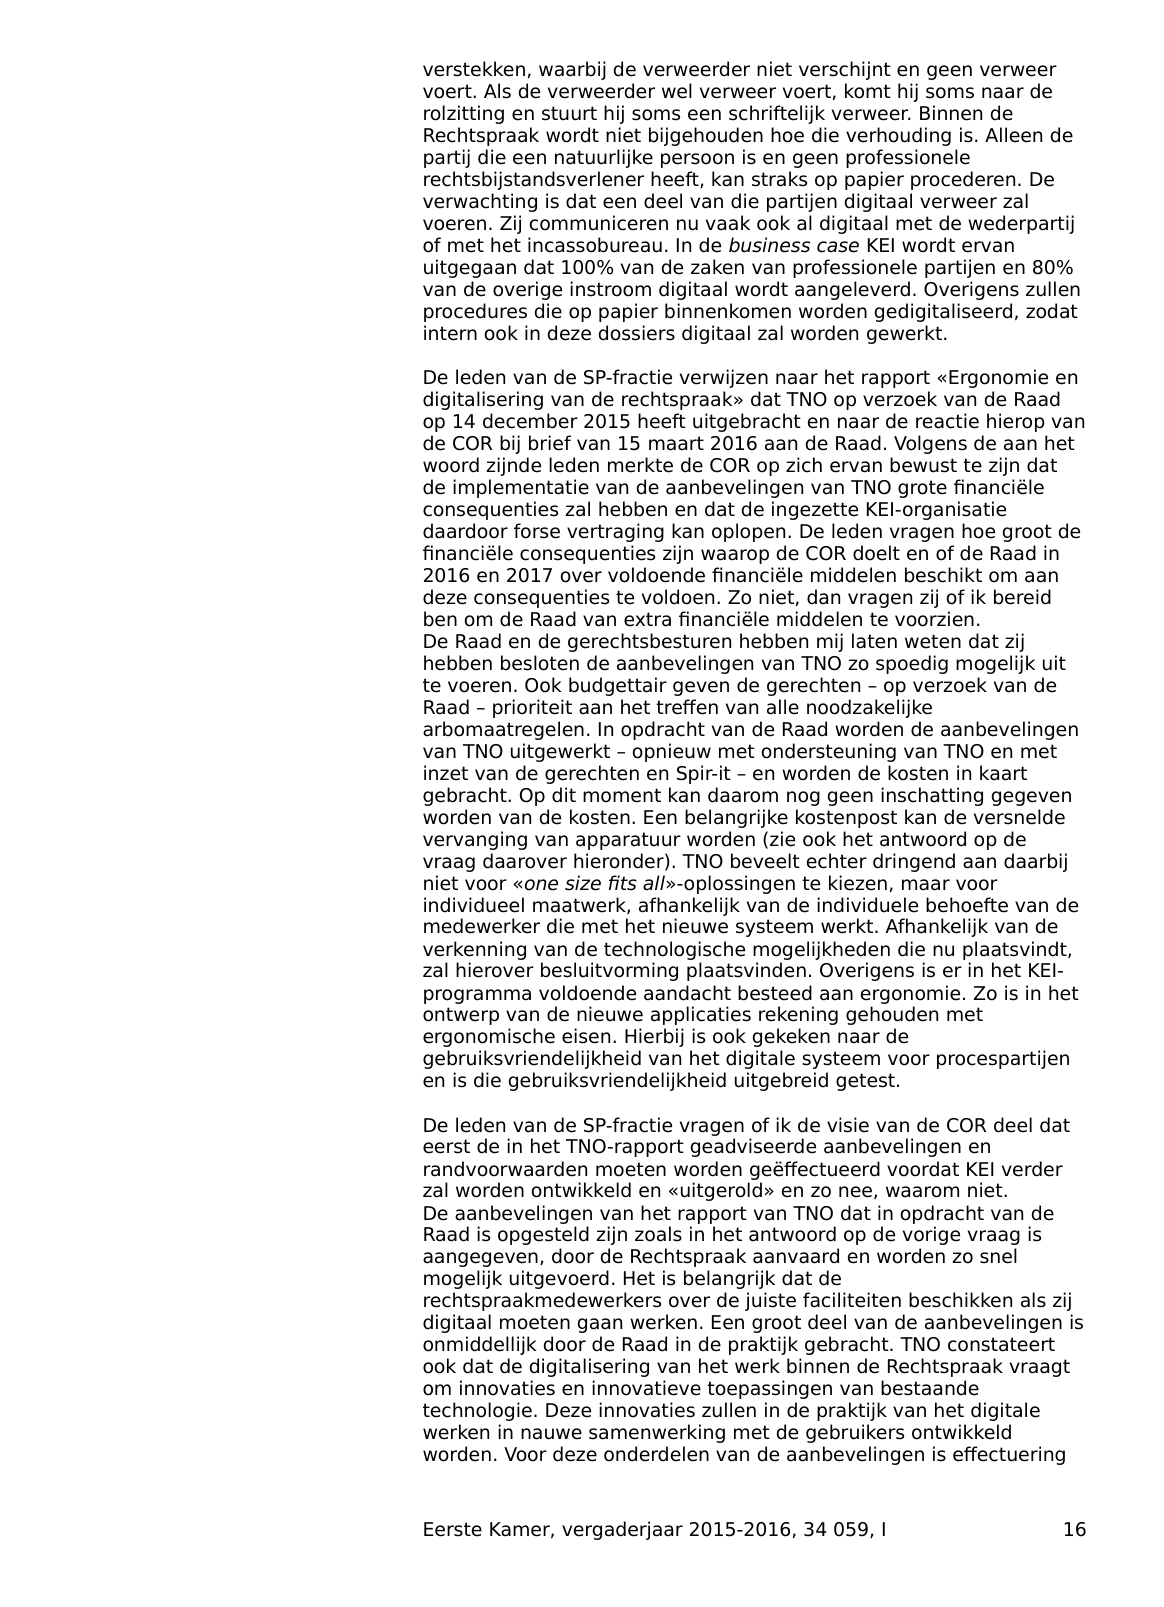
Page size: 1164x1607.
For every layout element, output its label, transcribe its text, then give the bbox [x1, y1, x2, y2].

text De leden van de SP-fractie vragen of ik de visie van de COR deel dat eerst de in het TNO-rapport geadviseerde aanbevelingen en randvoorwaarden moeten worden geëffectueerd voordat KEI verder zal worden ontwikkeld en «uitgerold» en zo nee, waarom niet. [422, 1114, 1087, 1202]
text De aanbevelingen van het rapport van TNO dat in opdracht van de Raad is opgesteld zijn zoals in het antwoord op de vorige vraag is aangegeven, door de Rechtspraak aanvaard en worden zo snel mogelijk uitgevoerd. Het is belangrijk dat de rechtspraakmedewerkers over de juiste faciliteiten beschikken als zij digitaal moeten gaan werken. Een groot deel van de aanbevelingen is onmiddellijk door de Raad in de praktijk gebracht. TNO constateert ook dat de digitalisering van het werk binnen de Rechtspraak vraagt om innovaties en innovatieve toepassingen van bestaande technologie. Deze innovaties zullen in de praktijk van het digitale werken in nauwe samenwerking met de gebruikers ontwikkeld worden. Voor deze onderdelen van de aanbevelingen is effectuering [422, 1202, 1087, 1466]
text De Raad en de gerechtsbesturen hebben mij laten weten dat zij hebben besloten de aanbevelingen van TNO zo spoedig mogelijk uit te voeren. Ook budgettair geven de gerechten – op verzoek van de Raad – prioriteit aan het treffen van alle noodzakelijke arbomaatregelen. In opdracht van de Raad worden de aanbevelingen van TNO uitgewerkt – opnieuw met ondersteuning van TNO en met inzet van de gerechten en Spir-it – en worden de kosten in kaart gebracht. Op dit moment kan daarom nog geen inschatting gegeven worden van de kosten. Een belangrijke kostenpost kan de versnelde vervanging van apparatuur worden (zie ook het antwoord op de vraag daarover hieronder). TNO beveelt echter dringend aan daarbij niet voor «one size fits all»-oplossingen te kiezen, maar voor individueel maatwerk, afhankelijk van de individuele behoefte van de medewerker die met het nieuwe systeem werkt. Afhankelijk van de verkenning van de technologische mogelijkheden die nu plaatsvindt, zal hierover besluitvorming plaatsvinden. Overigens is er in het KEI-programma voldoende aandacht besteed aan ergonomie. Zo is in het ontwerp van de nieuwe applicaties rekening gehouden met ergonomische eisen. Hierbij is ook gekeken naar de gebruiksvriendelijkheid van het digitale systeem voor procespartijen en is die gebruiksvriendelijkheid uitgebreid getest. [422, 631, 1087, 1092]
text De leden van de SP-fractie verwijzen naar het rapport «Ergonomie en digitalisering van de rechtspraak» dat TNO op verzoek van de Raad op 14 december 2015 heeft uitgebracht en naar de reactie hierop van de COR bij brief van 15 maart 2016 aan de Raad. Volgens de aan het woord zijnde leden merkte de COR op zich ervan bewust te zijn dat de implementatie van de aanbevelingen van TNO grote financiële consequenties zal hebben en dat de ingezette KEI-organisatie daardoor forse vertraging kan oplopen. De leden vragen hoe groot de financiële consequenties zijn waarop de COR doelt en of de Raad in 2016 en 2017 over voldoende financiële middelen beschikt om aan deze consequenties te voldoen. Zo niet, dan vragen zij of ik bereid ben om de Raad van extra financiële middelen te voorzien. [422, 367, 1087, 631]
text verstekken, waarbij de verweerder niet verschijnt en geen verweer voert. Als de verweerder wel verweer voert, komt hij soms naar de rolzitting en stuurt hij soms een schriftelijk verweer. Binnen de Rechtspraak wordt niet bijgehouden hoe die verhouding is. Alleen de partij die een natuurlijke persoon is en geen professionele rechtsbijstandsverlener heeft, kan straks op papier procederen. De verwachting is dat een deel van die partijen digitaal verweer zal voeren. Zij communiceren nu vaak ook al digitaal met de wederpartij of met het incassobureau. In de business case KEI wordt ervan uitgegaan dat 100% van de zaken van professionele partijen en 80% van de overige instroom digitaal wordt aangeleverd. Overigens zullen procedures die op papier binnenkomen worden gedigitaliseerd, zodat intern ook in deze dossiers digitaal zal worden gewerkt. [422, 59, 1087, 345]
